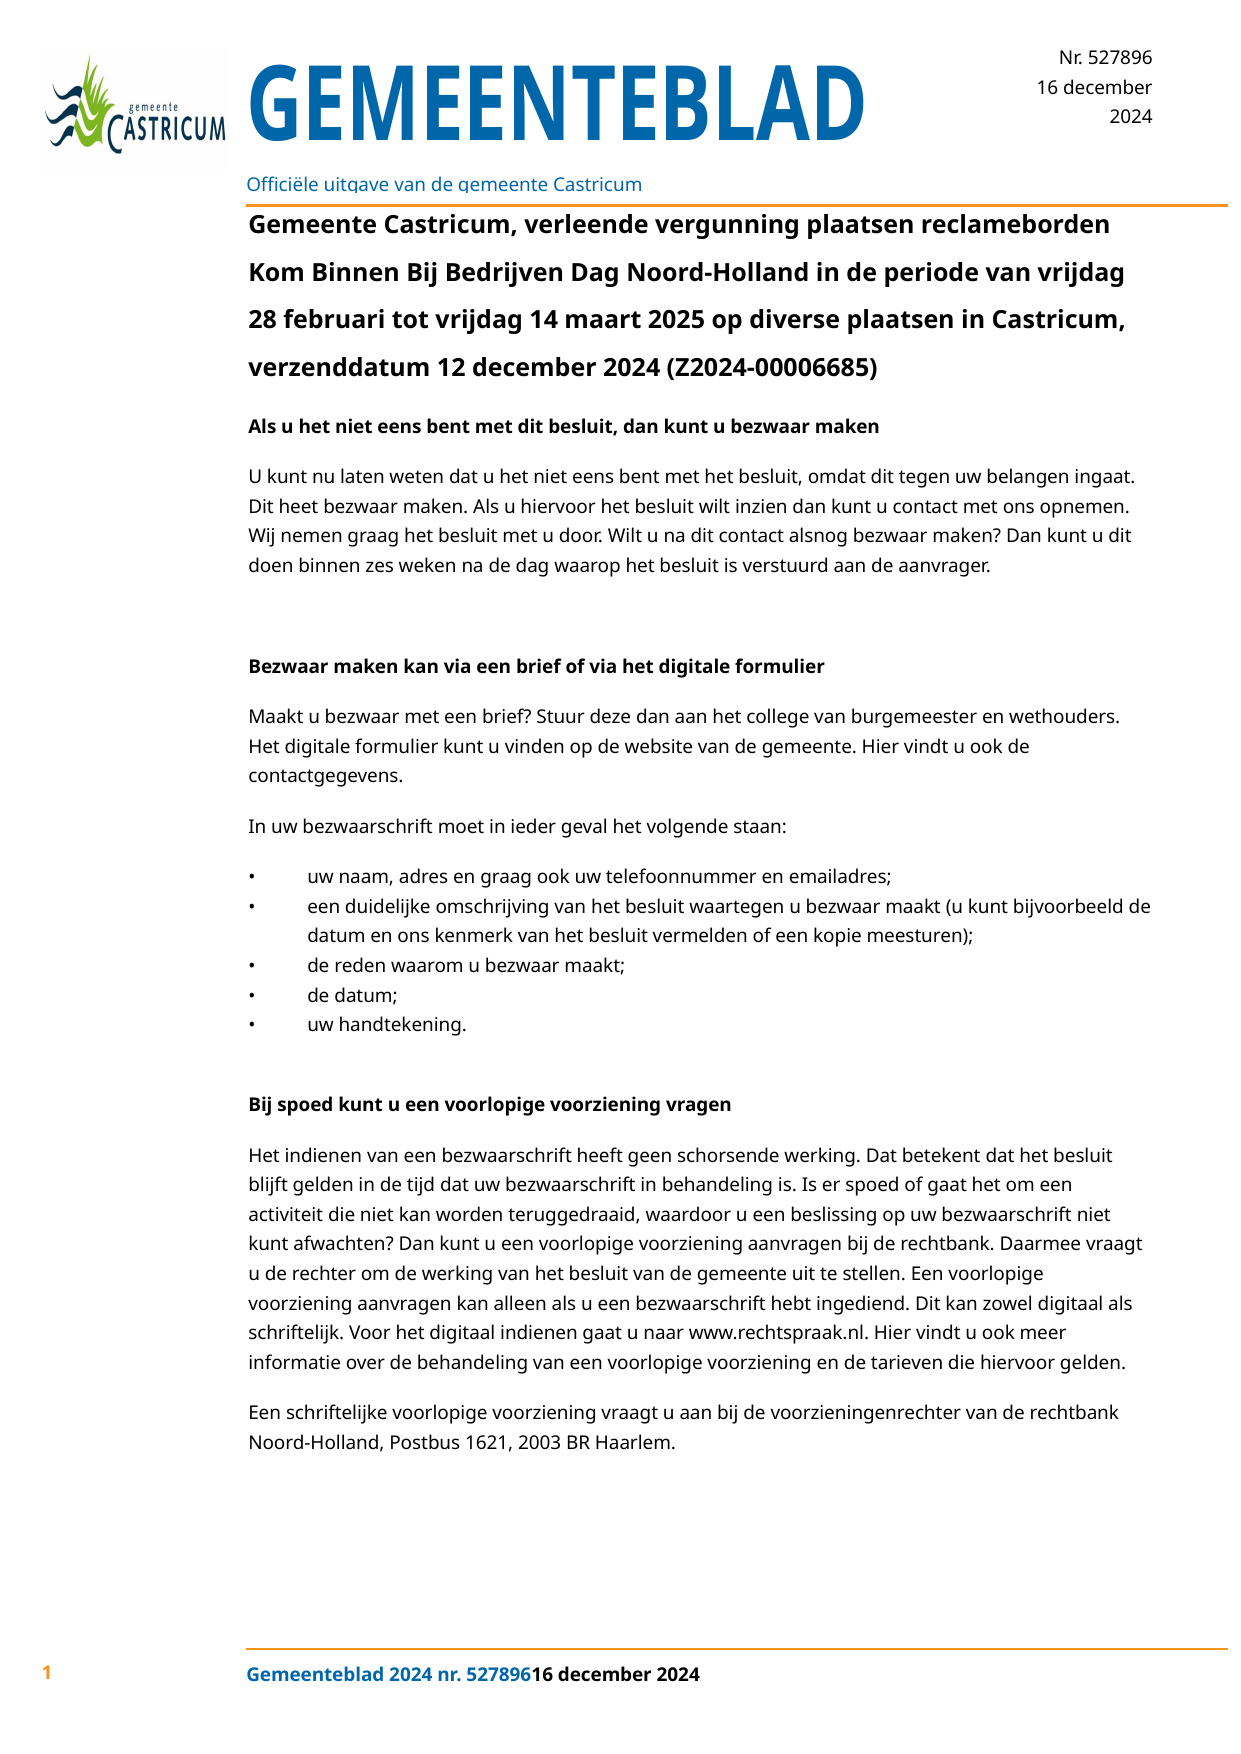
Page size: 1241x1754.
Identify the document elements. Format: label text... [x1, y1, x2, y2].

text Bezwaar maken kan via een brief of via het digitale formulier [248, 653, 1152, 679]
text Gemeente Castricum, verleende vergunning plaatsen reclameborden Kom Binnen Bij Bedrijven Dag Noord-Holland in de periode van vrijdag 28 februari tot vrijdag 14 maart 2025 op diverse plaatsen in Castricum, verzenddatum 12 december 2024 (Z2024-00006685) [248, 207, 1152, 384]
text In uw bezwaarschrift moet in ieder geval het volgende staan: [248, 813, 1152, 839]
text Het indienen van een bezwaarschrift heeft geen schorsende werking. Dat betekent dat het besluit blijft gelden in de tijd dat uw bezwaarschrift in behandeling is. Is er spoed of gaat het om een activiteit die niet kan worden teruggedraaid, waardoor u een beslissing op uw bezwaarschrift niet kunt afwachten? Dan kunt u een voorlopige voorziening aanvragen bij de rechtbank. Daarmee vraagt u de rechter om de werking van het besluit van de gemeente uit te stellen. Een voorlopige voorziening aanvragen kan alleen als u een bezwaarschrift hebt ingediend. Dit kan zowel digitaal als schriftelijk. Voor het digitaal indienen gaat u naar www.rechtspraak.nl. Hier vindt u ook meer informatie over de behandeling van een voorlopige voorziening en de tarieven die hiervoor gelden. [248, 1142, 1152, 1375]
text Als u het niet eens bent met dit besluit, dan kunt u bezwaar maken [248, 413, 1152, 439]
text Bij spoed kunt u een voorlopige voorziening vragen [248, 1091, 1152, 1117]
text Maakt u bezwaar met een brief? Stuur deze dan aan het college van burgemeester en wethouders. Het digitale formulier kunt u vinden op de website van de gemeente. Hier vindt u ook de contactgegevens. [248, 703, 1152, 788]
list uw naam, adres en graag ook uw telefoonnummer en emailadres; [248, 863, 1152, 889]
text U kunt nu laten weten dat u het niet eens bent met het besluit, omdat dit tegen uw belangen ingaat. Dit heet bezwaar maken. Als u hiervoor het besluit wilt inzien dan kunt u contact met ons opnemen. Wij nemen graag het besluit met u door. Wilt u na dit contact alsnog bezwaar maken? Dan kunt u dit doen binnen zes weken na de dag waarop het besluit is verstuurd aan de aanvrager. [248, 463, 1152, 578]
list de datum; [248, 982, 1152, 1008]
text Een schriftelijke voorlopige voorziening vraagt u aan bij de voorzieningenrechter van de rechtbank Noord-Holland, Postbus 1621, 2003 BR Haarlem. [248, 1399, 1152, 1455]
list uw handtekening. [248, 1011, 1152, 1037]
picture [41, 47, 231, 172]
list een duidelijke omschrijving van het besluit waartegen u bezwaar maakt (u kunt bijvoorbeeld de datum en ons kenmerk van het besluit vermelden of een kopie meesturen); [248, 893, 1152, 948]
list de reden waarom u bezwaar maakt; [248, 952, 1152, 978]
